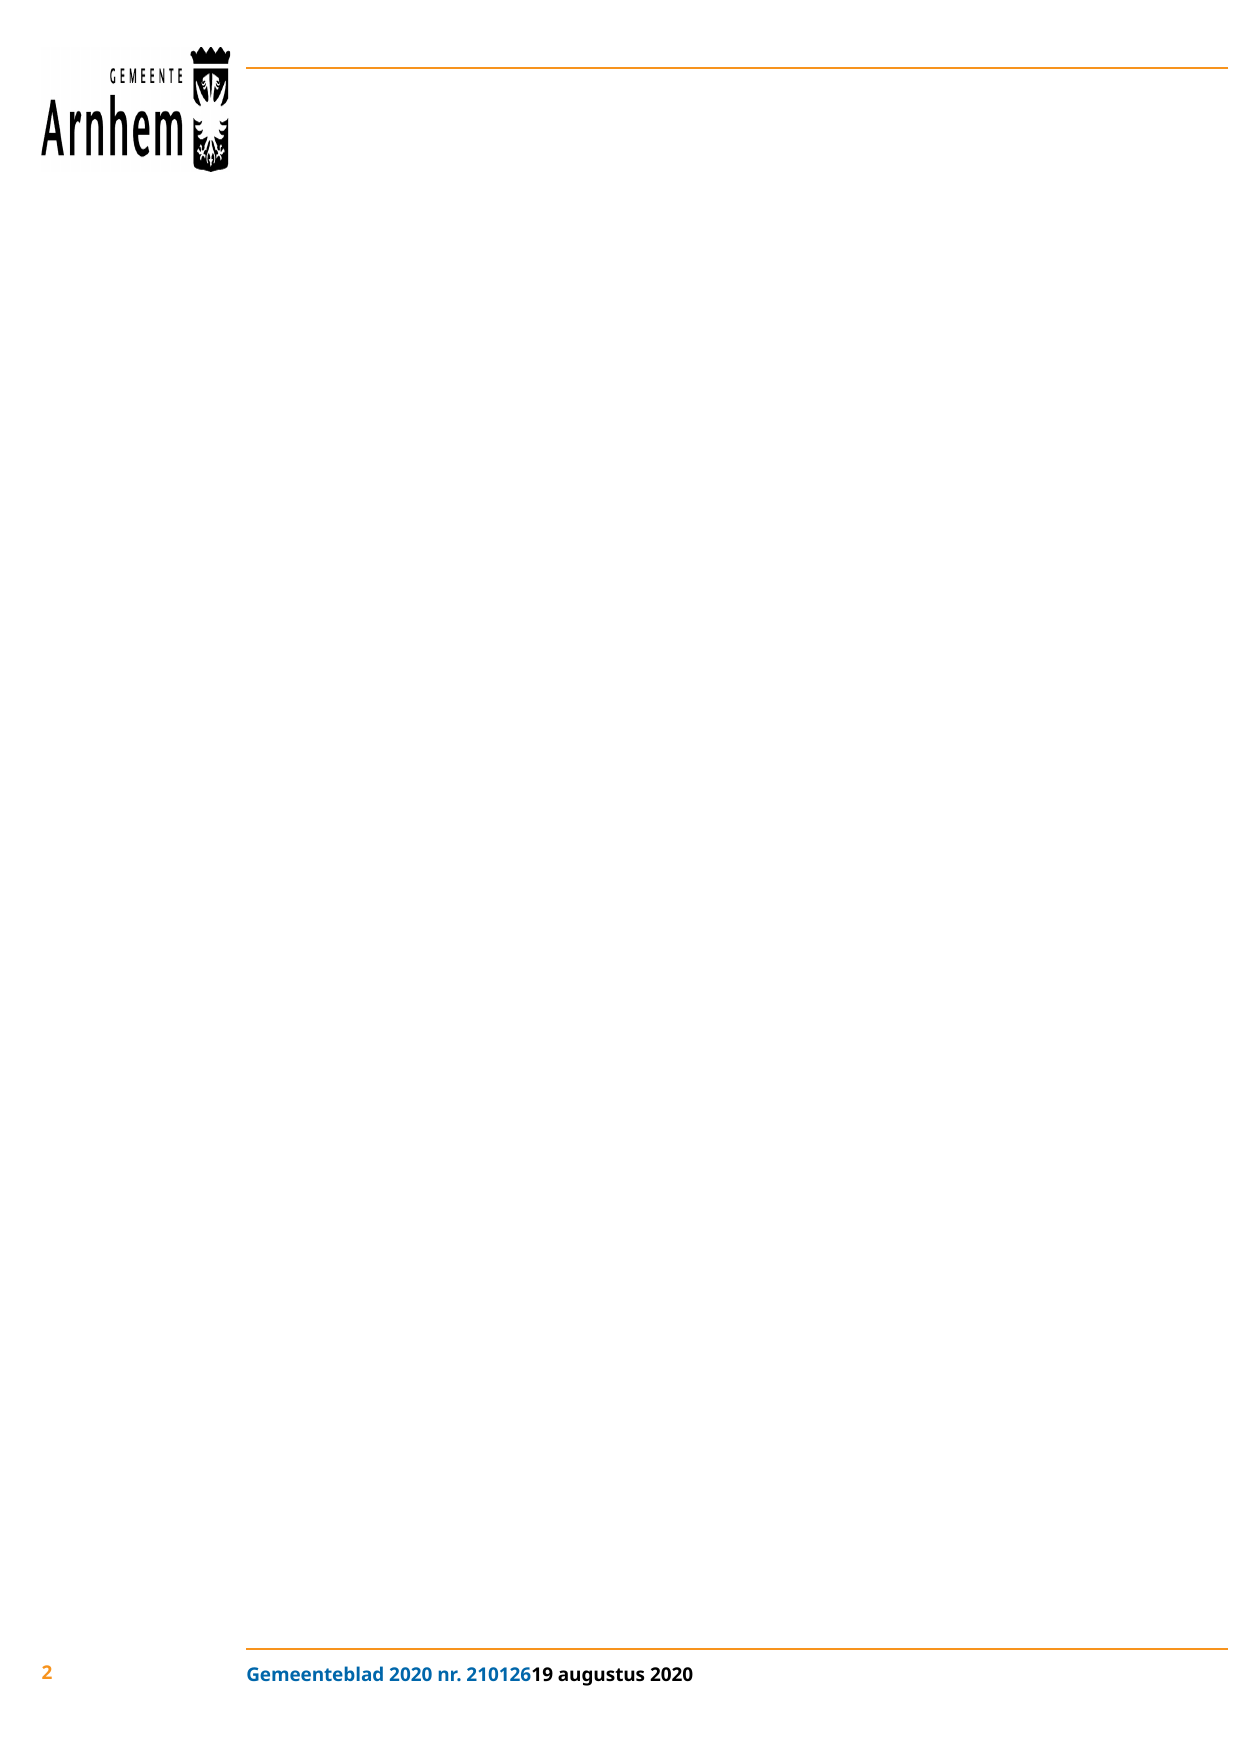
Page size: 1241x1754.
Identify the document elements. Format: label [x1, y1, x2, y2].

picture [41, 47, 231, 172]
